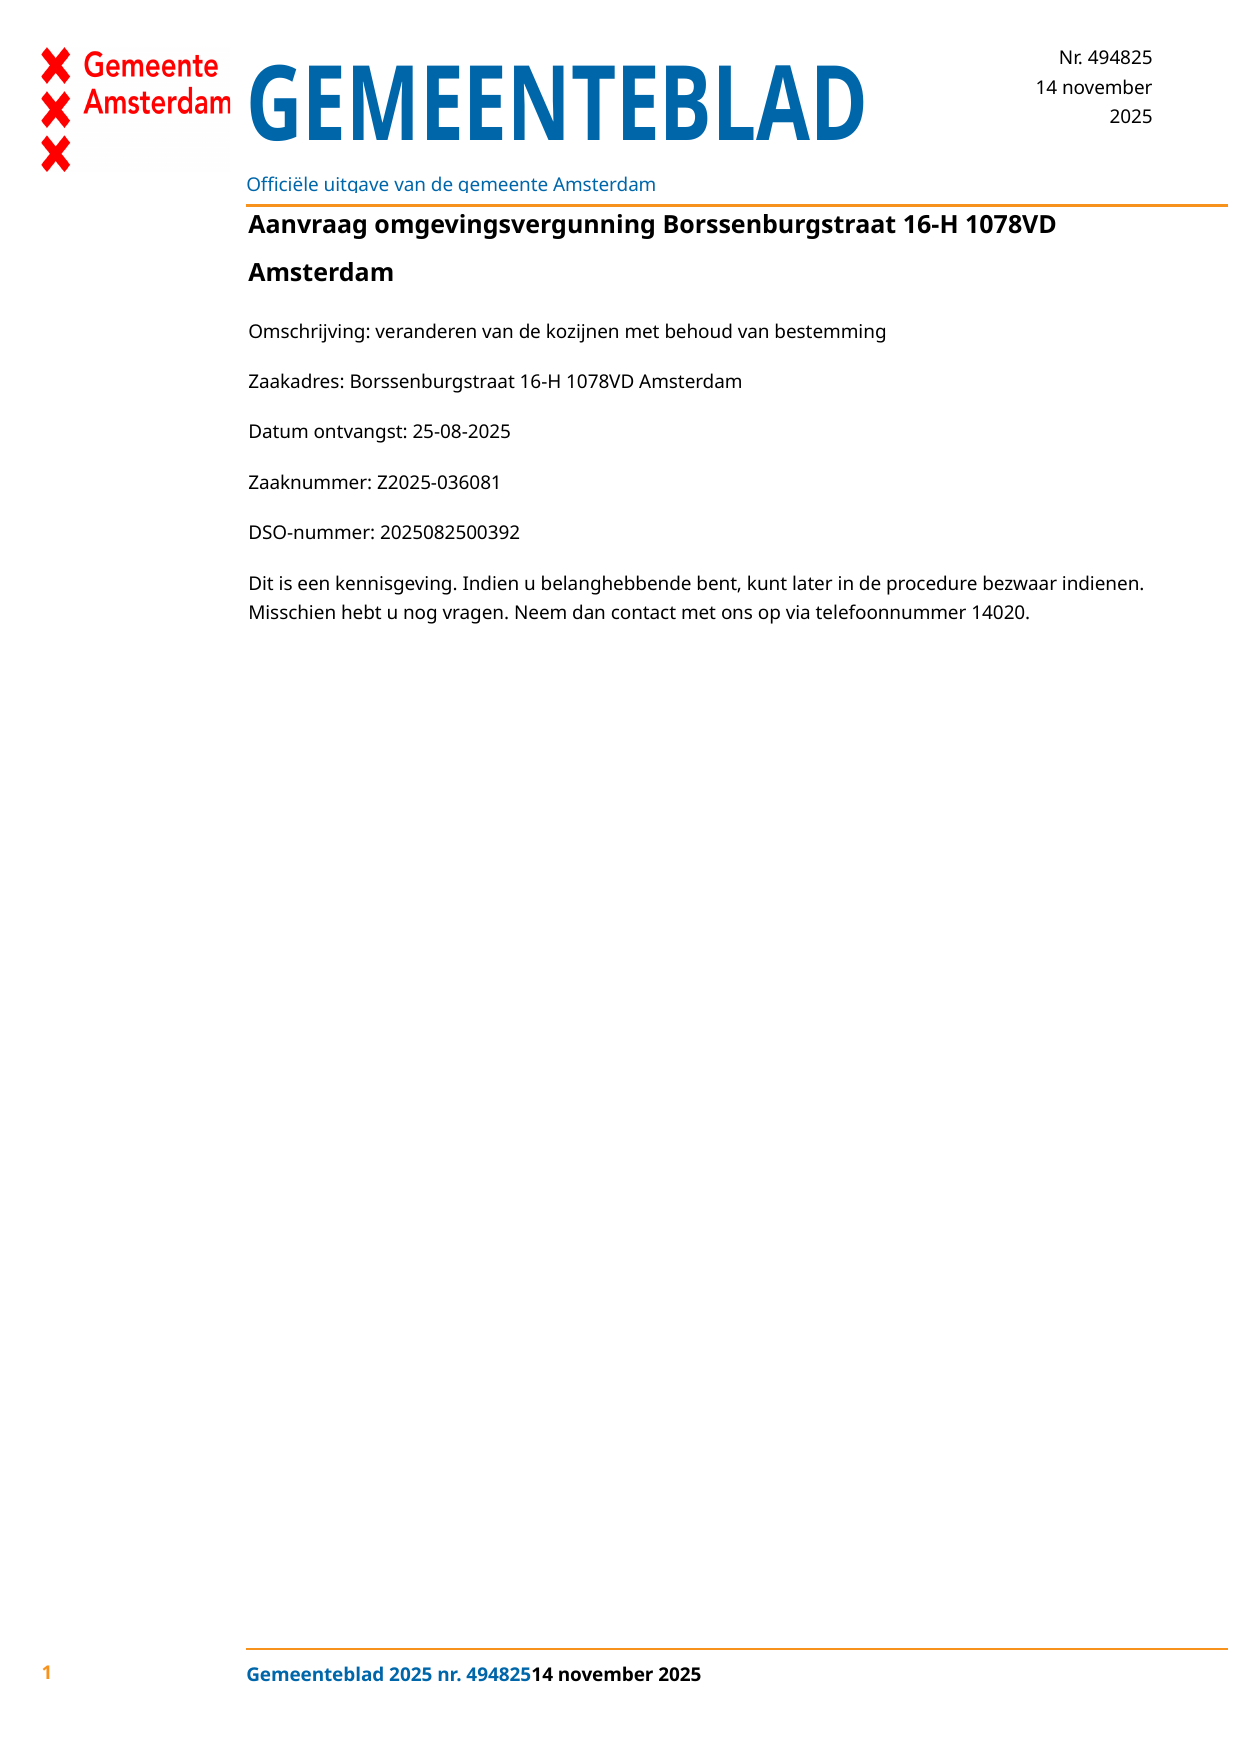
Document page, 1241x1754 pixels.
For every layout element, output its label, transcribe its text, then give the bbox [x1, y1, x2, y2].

text DSO-nummer: 2025082500392 [248, 519, 1152, 545]
text Aanvraag omgevingsvergunning Borssenburgstraat 16-H 1078VD Amsterdam [248, 207, 1152, 288]
text Dit is een kennisgeving. Indien u belanghebbende bent, kunt later in de procedure bezwaar indienen. Misschien hebt u nog vragen. Neem dan contact met ons op via telefoonnummer 14020. [248, 570, 1152, 625]
text Zaakadres: Borssenburgstraat 16-H 1078VD Amsterdam [248, 368, 1152, 394]
text Omschrijving: veranderen van de kozijnen met behoud van bestemming [248, 318, 1152, 344]
text Datum ontvangst: 25-08-2025 [248, 419, 1152, 444]
picture [41, 47, 231, 172]
text Zaaknummer: Z2025-036081 [248, 469, 1152, 495]
